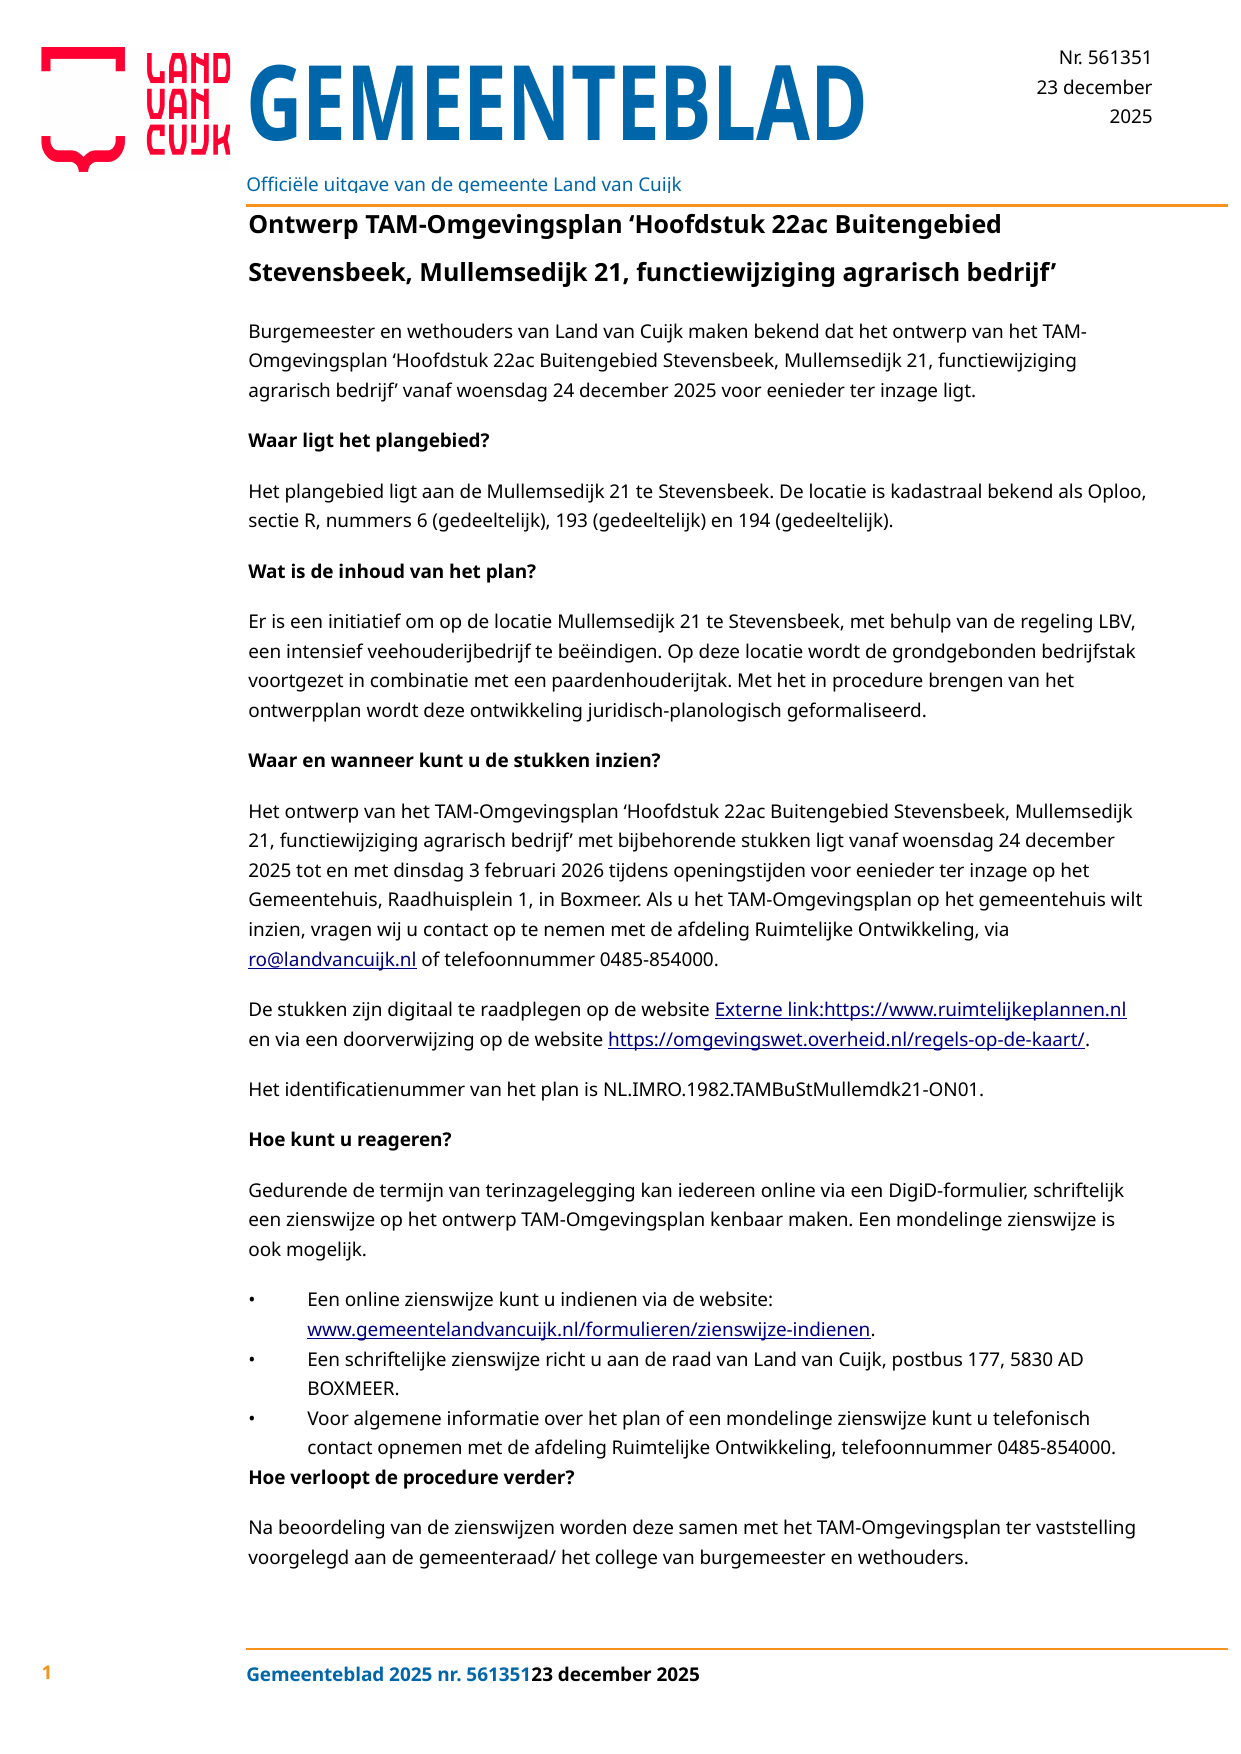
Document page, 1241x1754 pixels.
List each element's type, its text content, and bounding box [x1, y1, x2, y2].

text Het ontwerp van het TAM-Omgevingsplan ‘Hoofdstuk 22ac Buitengebied Stevensbeek, Mullemsedijk 21, functiewijziging agrarisch bedrijf’ met bijbehorende stukken ligt vanaf woensdag 24 december 2025 tot en met dinsdag 3 februari 2026 tijdens openingstijden voor eenieder ter inzage op het Gemeentehuis, Raadhuisplein 1, in Boxmeer. Als u het TAM-Omgevingsplan op het gemeentehuis wilt inzien, vragen wij u contact op te nemen met de afdeling Ruimtelijke Ontwikkeling, via ro@landvancuijk.nl of telefoonnummer 0485-854000. [248, 798, 1152, 972]
text Wat is de inhoud van het plan? [248, 558, 1152, 584]
text Gedurende de termijn van terinzagelegging kan iedereen online via een DigiD-formulier, schriftelijk een zienswijze op het ontwerp TAM-Omgevingsplan kenbaar maken. Een mondelinge zienswijze is ook mogelijk. [248, 1177, 1152, 1262]
text Waar en wanneer kunt u de stukken inzien? [248, 747, 1152, 773]
text Hoe kunt u reageren? [248, 1127, 1152, 1152]
picture [41, 47, 231, 172]
list Een online zienswijze kunt u indienen via de website: www.gemeentelandvancuijk.nl/formulieren/zienswijze-indienen. [248, 1287, 1152, 1342]
text Waar ligt het plangebied? [248, 427, 1152, 453]
text Het identificatienummer van het plan is NL.IMRO.1982.TAMBuStMullemdk21-ON01. [248, 1076, 1152, 1102]
text Hoe verloopt de procedure verder? [248, 1464, 1152, 1490]
text Na beoordeling van de zienswijzen worden deze samen met het TAM-Omgevingsplan ter vaststelling voorgelegd aan de gemeenteraad/ het college van burgemeester en wethouders. [248, 1514, 1152, 1570]
text Burgemeester en wethouders van Land van Cuijk maken bekend dat het ontwerp van het TAM- Omgevingsplan ‘Hoofdstuk 22ac Buitengebied Stevensbeek, Mullemsedijk 21, functiewijziging agrarisch bedrijf’ vanaf woensdag 24 december 2025 voor eenieder ter inzage ligt. [248, 318, 1152, 403]
text Ontwerp TAM-Omgevingsplan ‘Hoofdstuk 22ac Buitengebied Stevensbeek, Mullemsedijk 21, functiewijziging agrarisch bedrijf’ [248, 207, 1152, 288]
text Er is een initiatief om op de locatie Mullemsedijk 21 te Stevensbeek, met behulp van de regeling LBV, een intensief veehouderijbedrijf te beëindigen. Op deze locatie wordt de grondgebonden bedrijfstak voortgezet in combinatie met een paardenhouderijtak. Met het in procedure brengen van het ontwerpplan wordt deze ontwikkeling juridisch-planologisch geformaliseerd. [248, 608, 1152, 723]
list Voor algemene informatie over het plan of een mondelinge zienswijze kunt u telefonisch contact opnemen met de afdeling Ruimtelijke Ontwikkeling, telefoonnummer 0485-854000. [248, 1405, 1152, 1460]
text De stukken zijn digitaal te raadplegen op de website Externe link:https://www.ruimtelijkeplannen.nl en via een doorverwijzing op de website https://omgevingswet.overheid.nl/regels-op-de-kaart/. [248, 996, 1152, 1052]
list Een schriftelijke zienswijze richt u aan de raad van Land van Cuijk, postbus 177, 5830 AD BOXMEER. [248, 1346, 1152, 1401]
text Het plangebied ligt aan de Mullemsedijk 21 te Stevensbeek. De locatie is kadastraal bekend als Oploo, sectie R, nummers 6 (gedeeltelijk), 193 (gedeeltelijk) en 194 (gedeeltelijk). [248, 478, 1152, 533]
